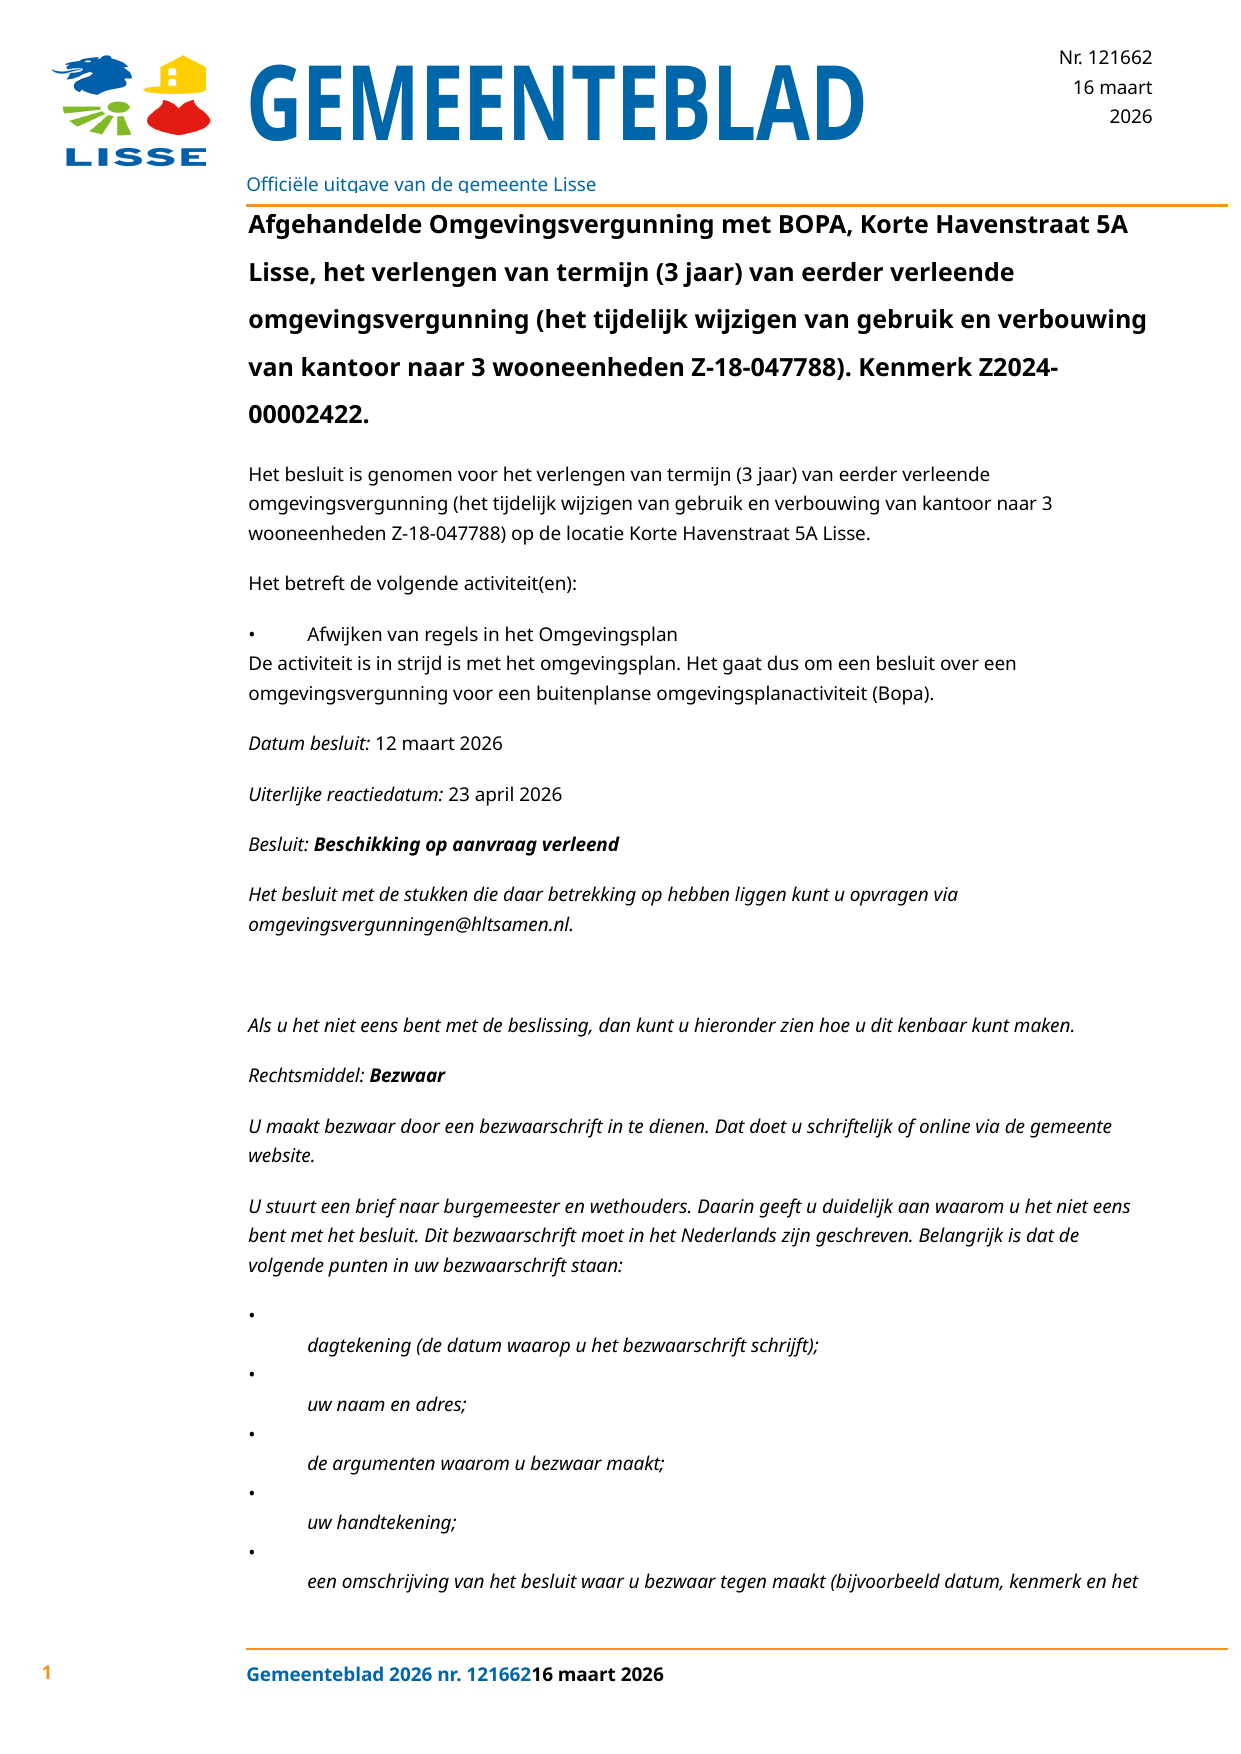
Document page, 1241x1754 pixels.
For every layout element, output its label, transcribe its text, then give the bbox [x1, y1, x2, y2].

text Datum besluit: 12 maart 2026 [248, 730, 1152, 756]
picture [41, 47, 231, 172]
text U stuurt een brief naar burgemeester en wethouders. Daarin geeft u duidelijk aan waarom u het niet eens bent met het besluit. Dit bezwaarschrift moet in het Nederlands zijn geschreven. Belangrijk is dat de volgende punten in uw bezwaarschrift staan: [248, 1193, 1152, 1278]
text Uiterlijke reactiedatum: 23 april 2026 [248, 781, 1152, 806]
text Het betreft de volgende activiteit(en): [248, 570, 1152, 596]
list de argumenten waarom u bezwaar maakt; [248, 1450, 1152, 1476]
list uw handtekening; [248, 1509, 1152, 1535]
text Als u het niet eens bent met de beslissing, dan kunt u hieronder zien hoe u dit kenbaar kunt maken. [248, 1012, 1152, 1038]
text Besluit: Beschikking op aanvraag verleend [248, 831, 1152, 857]
text De activiteit is in strijd is met het omgevingsplan. Het gaat dus om een besluit over een omgevingsvergunning voor een buitenplanse omgevingsplanactiviteit (Bopa). [248, 650, 1152, 706]
text Het besluit met de stukken die daar betrekking op hebben liggen kunt u opvragen via omgevingsvergunningen@hltsamen.nl. [248, 882, 1152, 937]
text Rechtsmiddel: Bezwaar [248, 1062, 1152, 1088]
list uw naam en adres; [248, 1391, 1152, 1417]
text U maakt bezwaar door een bezwaarschrift in te dienen. Dat doet u schriftelijk of online via de gemeente website. [248, 1113, 1152, 1168]
text Het besluit is genomen voor het verlengen van termijn (3 jaar) van eerder verleende omgevingsvergunning (het tijdelijk wijzigen van gebruik en verbouwing van kantoor naar 3 wooneenheden Z-18-047788) op de locatie Korte Havenstraat 5A Lisse. [248, 461, 1152, 546]
list dagtekening (de datum waarop u het bezwaarschrift schrijft); [248, 1332, 1152, 1358]
list een omschrijving van het besluit waar u bezwaar tegen maakt (bijvoorbeeld datum, kenmerk en het [248, 1569, 1152, 1594]
list Afwijken van regels in het Omgevingsplan [248, 621, 1152, 646]
text Afgehandelde Omgevingsvergunning met BOPA, Korte Havenstraat 5A Lisse, het verlengen van termijn (3 jaar) van eerder verleende omgevingsvergunning (het tijdelijk wijzigen van gebruik en verbouwing van kantoor naar 3 wooneenheden Z-18-047788). Kenmerk Z2024-00002422. [248, 207, 1152, 431]
